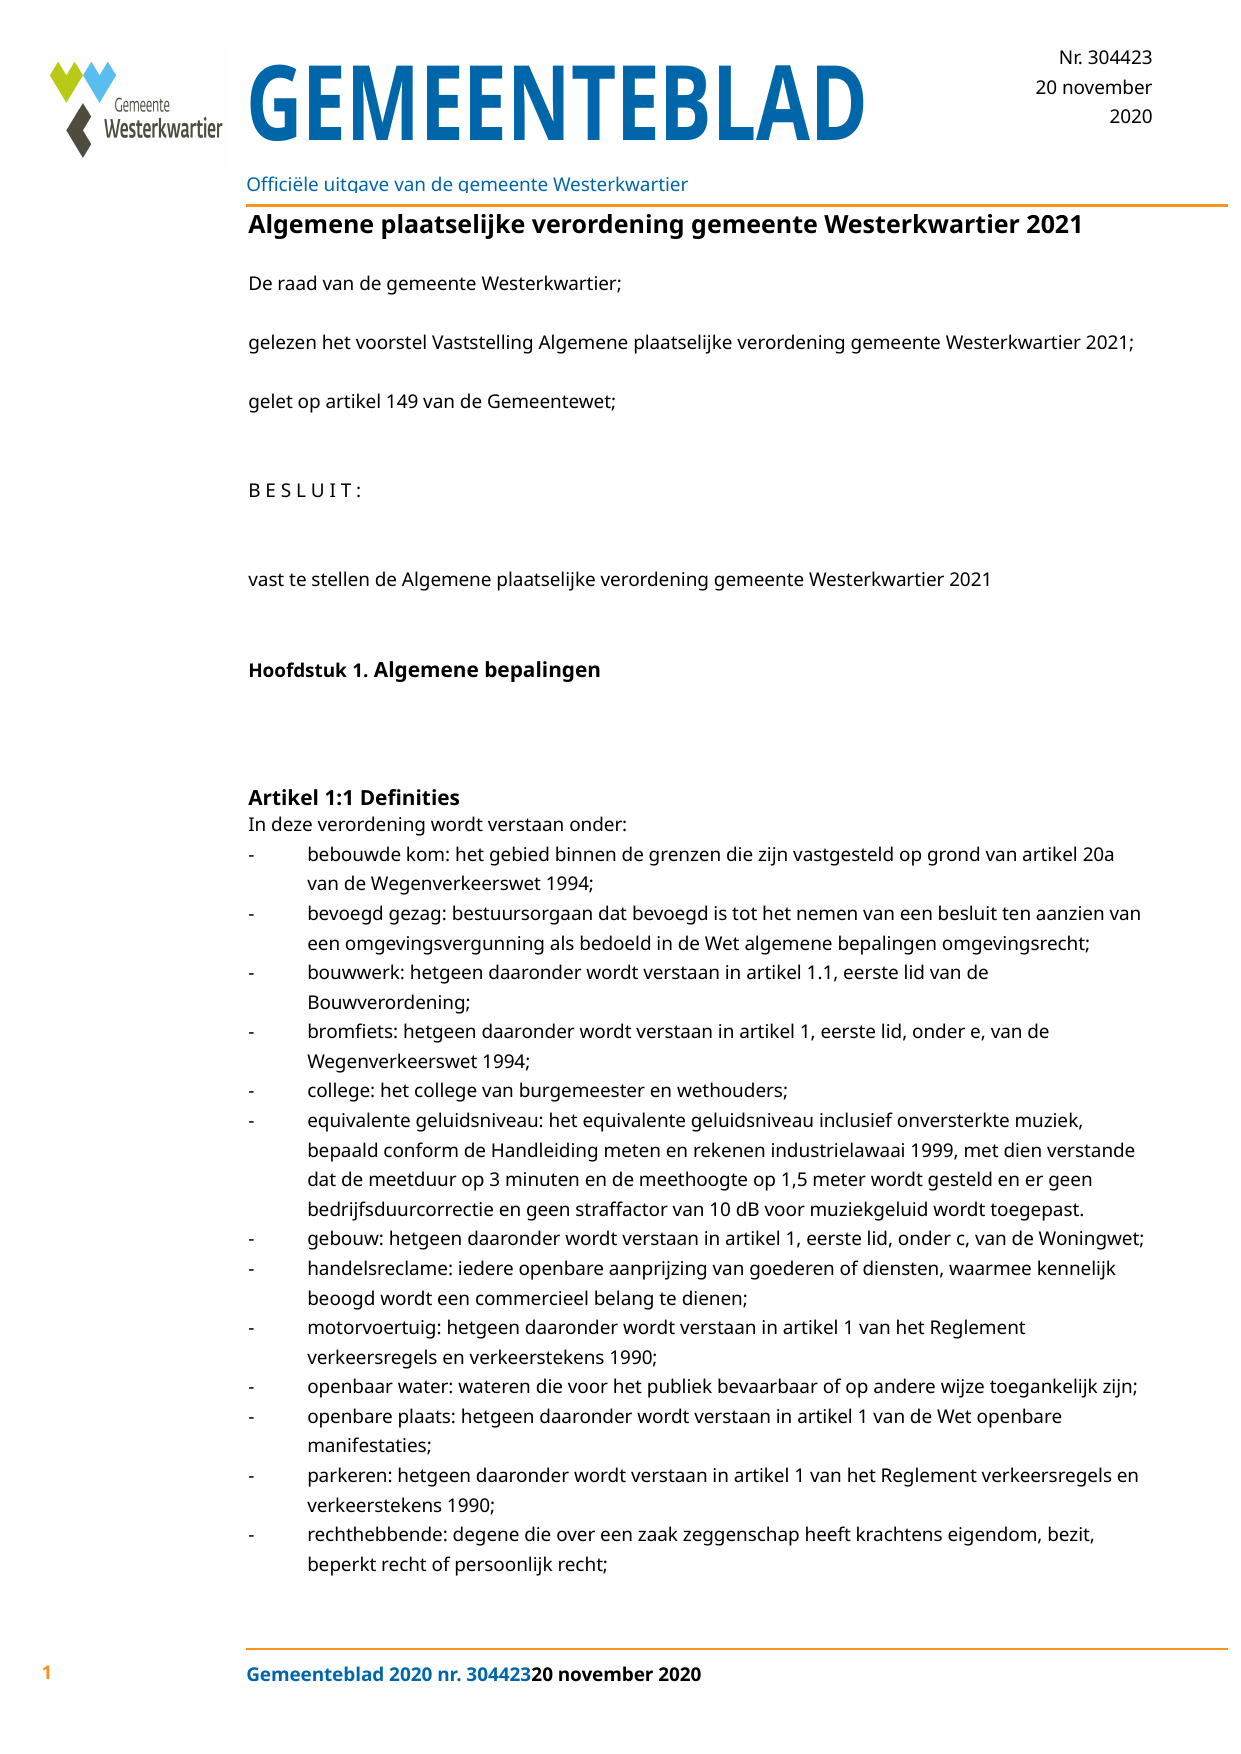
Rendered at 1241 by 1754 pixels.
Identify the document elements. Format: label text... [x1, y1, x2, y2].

text Artikel 1:1 Definities [248, 783, 1152, 811]
list gebouw: hetgeen daaronder wordt verstaan in artikel 1, eerste lid, onder c, van de Woningwet; [248, 1226, 1152, 1251]
list rechthebbende: degene die over een zaak zeggenschap heeft krachtens eigendom, bezit, beperkt recht of persoonlijk recht; [248, 1521, 1152, 1577]
list openbare plaats: hetgeen daaronder wordt verstaan in artikel 1 van de Wet openbare manifestaties; [248, 1403, 1152, 1458]
list bebouwde kom: het gebied binnen de grenzen die zijn vastgesteld op grond van artikel 20a van de Wegenverkeerswet 1994; [248, 841, 1152, 896]
list college: het college van burgemeester en wethouders; [248, 1078, 1152, 1103]
list handelsreclame: iedere openbare aanprijzing van goederen of diensten, waarmee kennelijk beoogd wordt een commercieel belang te dienen; [248, 1255, 1152, 1311]
list bromfiets: hetgeen daaronder wordt verstaan in artikel 1, eerste lid, onder e, van de Wegenverkeerswet 1994; [248, 1018, 1152, 1074]
text B E S L U I T : [248, 477, 1152, 503]
text vast te stellen de Algemene plaatselijke verordening gemeente Westerkwartier 2021 [248, 566, 1152, 592]
list parkeren: hetgeen daaronder wordt verstaan in artikel 1 van het Reglement verkeersregels en verkeerstekens 1990; [248, 1462, 1152, 1518]
list bevoegd gezag: bestuursorgaan dat bevoegd is tot het nemen van een besluit ten aanzien van een omgevingsvergunning als bedoeld in de Wet algemene bepalingen omgevingsrecht; [248, 900, 1152, 956]
text Hoofdstuk 1. Algemene bepalingen [248, 655, 1152, 683]
text De raad van de gemeente Westerkwartier; [248, 270, 1152, 296]
text In deze verordening wordt verstaan onder: [248, 811, 1152, 837]
text gelezen het voorstel Vaststelling Algemene plaatselijke verordening gemeente Westerkwartier 2021; [248, 329, 1152, 355]
picture [41, 47, 231, 172]
list motorvoertuig: hetgeen daaronder wordt verstaan in artikel 1 van het Reglement verkeersregels en verkeerstekens 1990; [248, 1314, 1152, 1370]
list bouwwerk: hetgeen daaronder wordt verstaan in artikel 1.1, eerste lid van de Bouwverordening; [248, 959, 1152, 1015]
list equivalente geluidsniveau: het equivalente geluidsniveau inclusief onversterkte muziek, bepaald conform de Handleiding meten en rekenen industrielawaai 1999, met dien verstande dat de meetduur op 3 minuten en de meethoogte op 1,5 meter wordt gesteld en er geen bedrijfsduurcorrectie en geen straffactor van 10 dB voor muziekgeluid wordt toegepast. [248, 1107, 1152, 1222]
text gelet op artikel 149 van de Gemeentewet; [248, 389, 1152, 414]
text Algemene plaatselijke verordening gemeente Westerkwartier 2021 [248, 207, 1152, 241]
list openbaar water: wateren die voor het publiek bevaarbaar of op andere wijze toegankelijk zijn; [248, 1373, 1152, 1399]
